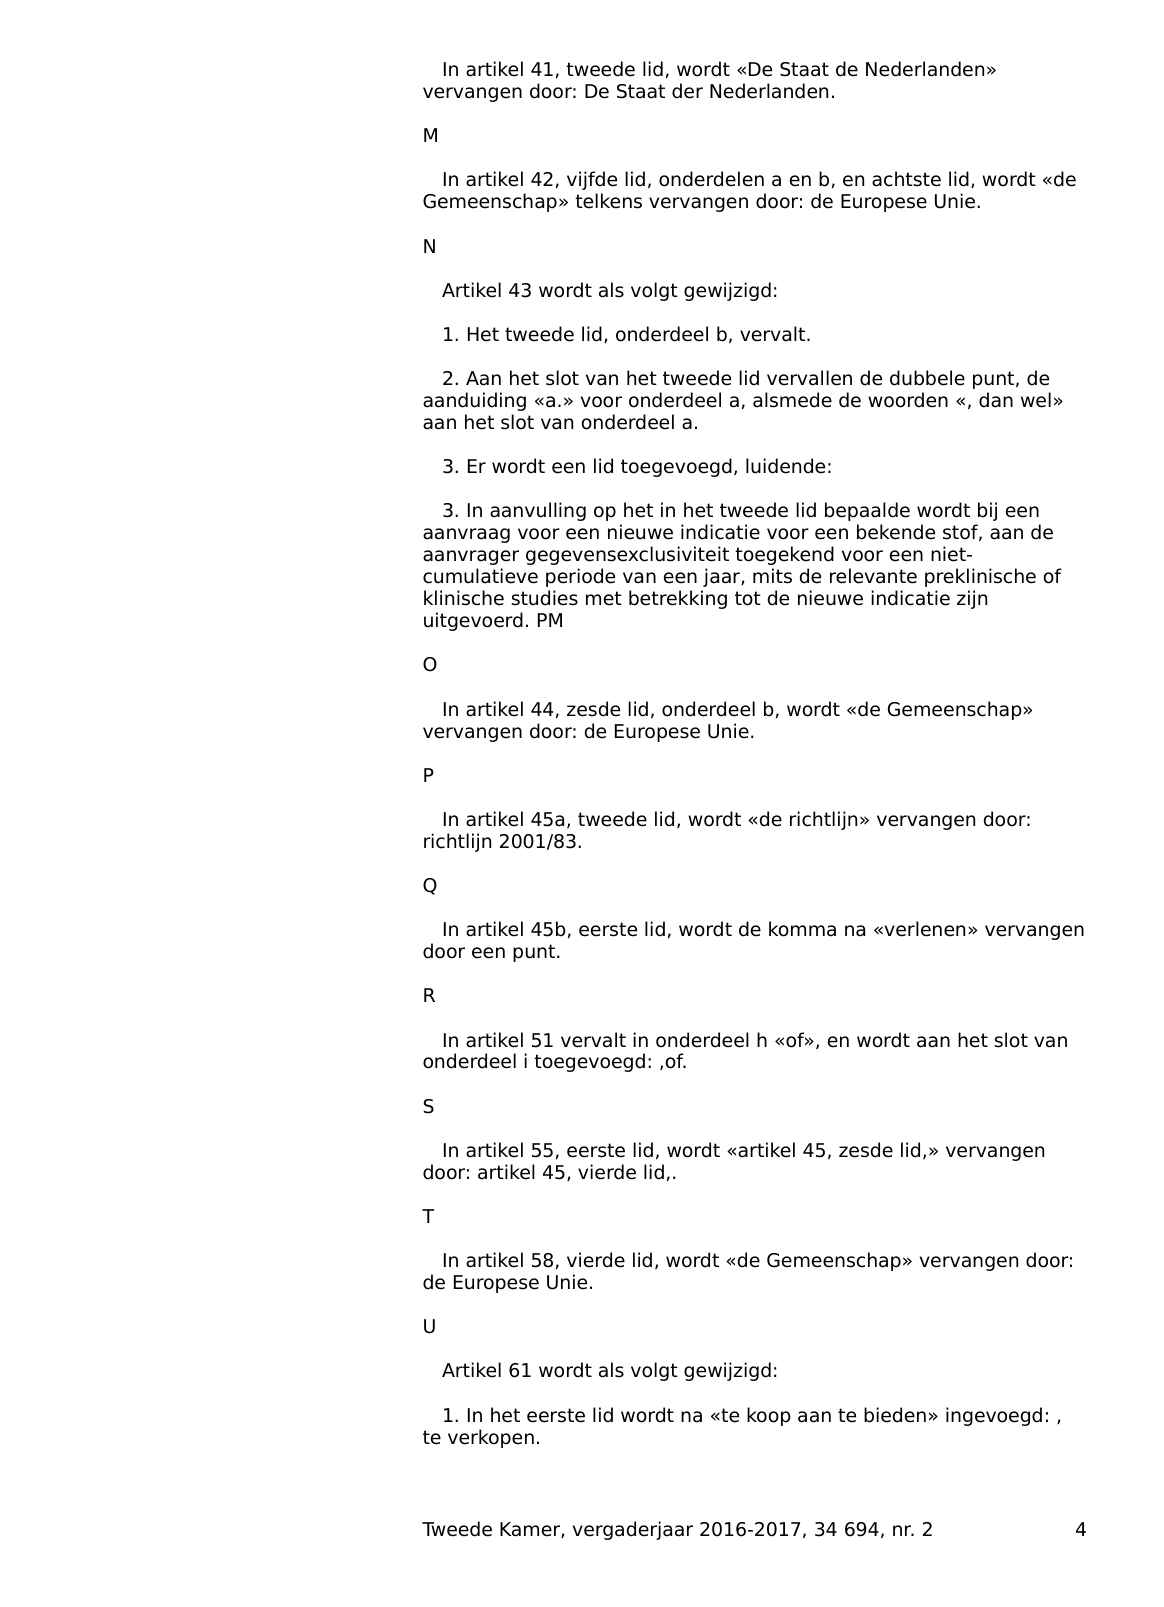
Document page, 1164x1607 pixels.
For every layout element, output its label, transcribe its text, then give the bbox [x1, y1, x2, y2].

text U [422, 1316, 1087, 1338]
text 3. In aanvulling op het in het tweede lid bepaalde wordt bij een aanvraag voor een nieuwe indicatie voor een bekende stof, aan de aanvrager gegevensexclusiviteit toegekend voor een niet-cumulatieve periode van een jaar, mits de relevante preklinische of klinische studies met betrekking tot de nieuwe indicatie zijn uitgevoerd. PM [422, 500, 1087, 632]
text In artikel 55, eerste lid, wordt «artikel 45, zesde lid,» vervangen door: artikel 45, vierde lid,. [422, 1140, 1087, 1184]
text N [422, 236, 1087, 257]
text In artikel 42, vijfde lid, onderdelen a en b, en achtste lid, wordt «de Gemeenschap» telkens vervangen door: de Europese Unie. [422, 169, 1087, 213]
text Artikel 61 wordt als volgt gewijzigd: [422, 1360, 1087, 1382]
text P [422, 765, 1087, 787]
text Q [422, 875, 1087, 897]
text In artikel 45a, tweede lid, wordt «de richtlijn» vervangen door: richtlijn 2001/83. [422, 809, 1087, 853]
text O [422, 654, 1087, 676]
text In artikel 41, tweede lid, wordt «De Staat de Nederlanden» vervangen door: De Staat der Nederlanden. [422, 59, 1087, 103]
text 1. Het tweede lid, onderdeel b, vervalt. [422, 324, 1087, 346]
text 1. In het eerste lid wordt na «te koop aan te bieden» ingevoegd: , te verkopen. [422, 1404, 1087, 1448]
text In artikel 51 vervalt in onderdeel h «of», en wordt aan het slot van onderdeel i toegevoegd: ,of. [422, 1029, 1087, 1073]
text In artikel 44, zesde lid, onderdeel b, wordt «de Gemeenschap» vervangen door: de Europese Unie. [422, 698, 1087, 742]
text M [422, 125, 1087, 147]
text Artikel 43 wordt als volgt gewijzigd: [422, 280, 1087, 302]
text 2. Aan het slot van het tweede lid vervallen de dubbele punt, de aanduiding «a.» voor onderdeel a, alsmede de woorden «, dan wel» aan het slot van onderdeel a. [422, 368, 1087, 434]
text 3. Er wordt een lid toegevoegd, luidende: [422, 456, 1087, 478]
text In artikel 45b, eerste lid, wordt de komma na «verlenen» vervangen door een punt. [422, 919, 1087, 963]
text In artikel 58, vierde lid, wordt «de Gemeenschap» vervangen door: de Europese Unie. [422, 1250, 1087, 1294]
text S [422, 1096, 1087, 1118]
text R [422, 985, 1087, 1007]
text T [422, 1206, 1087, 1228]
